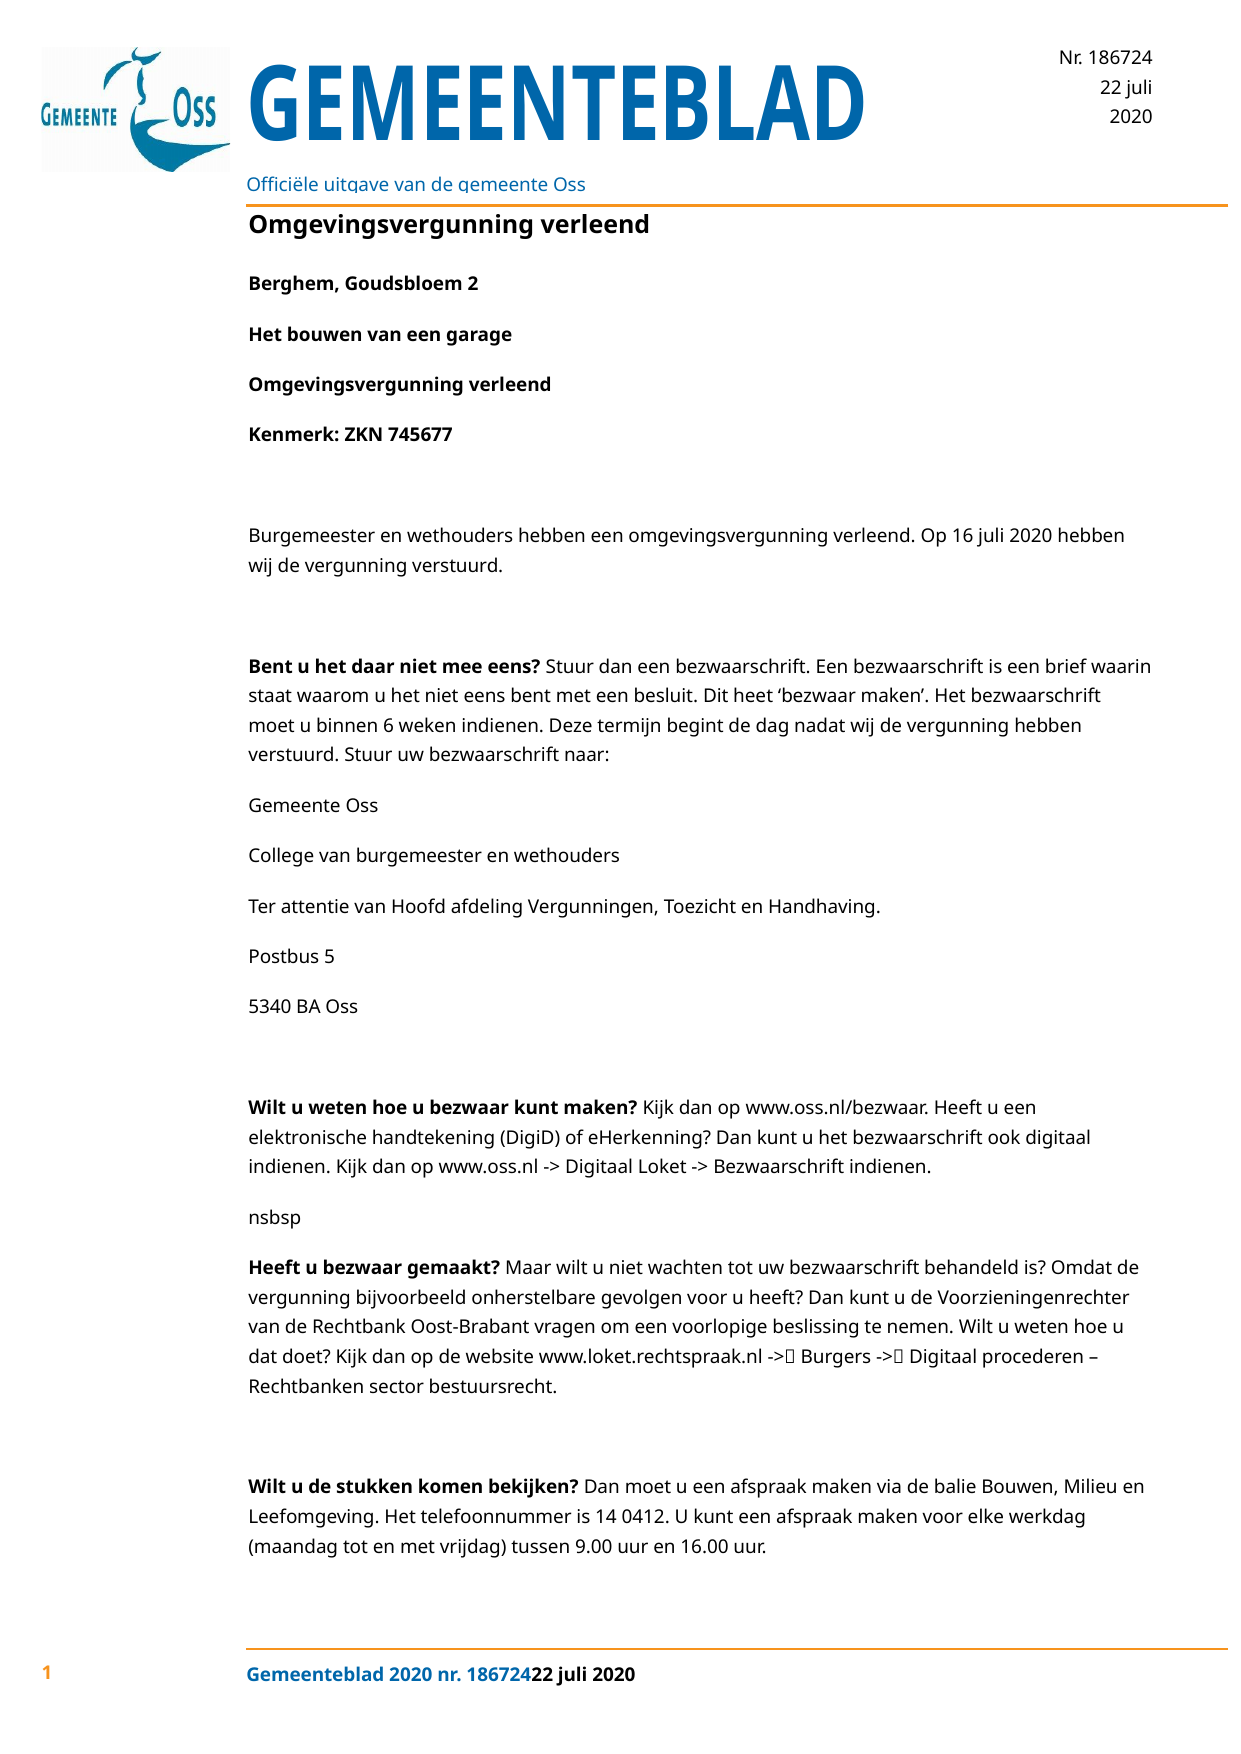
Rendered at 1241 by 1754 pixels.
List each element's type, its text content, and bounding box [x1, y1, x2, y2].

text Ter attentie van Hoofd afdeling Vergunningen, Toezicht en Handhaving. [248, 893, 1152, 918]
text College van burgemeester en wethouders [248, 842, 1152, 868]
text Wilt u weten hoe u bezwaar kunt maken? Kijk dan op www.oss.nl/bezwaar. Heeft u een elektronische handtekening (DigiD) of eHerkenning? Dan kunt u het bezwaarschrift ook digitaal indienen. Kijk dan op www.oss.nl -> Digitaal Loket -> Bezwaarschrift indienen. [248, 1094, 1152, 1179]
text Omgevingsvergunning verleend [248, 207, 1152, 241]
text nsbsp [248, 1204, 1152, 1230]
text Gemeente Oss [248, 792, 1152, 818]
text Postbus 5 [248, 943, 1152, 969]
text Wilt u de stukken komen bekijken? Dan moet u een afspraak maken via de balie Bouwen, Milieu en Leefomgeving. Het telefoonnummer is 14 0412. U kunt een afspraak maken voor elke werkdag (maandag tot en met vrijdag) tussen 9.00 uur en 16.00 uur. [248, 1474, 1152, 1558]
text Burgemeester en wethouders hebben een omgevingsvergunning verleend. Op 16 juli 2020 hebben wij de vergunning verstuurd. [248, 522, 1152, 578]
picture [41, 47, 231, 172]
text Heeft u bezwaar gemaakt? Maar wilt u niet wachten tot uw bezwaarschrift behandeld is? Omdat de vergunning bijvoorbeeld onherstelbare gevolgen voor u heeft? Dan kunt u de Voorzieningenrechter van de Rechtbank Oost-Brabant vragen om een voorlopige beslissing te nemen. Wilt u weten hoe u dat doet? Kijk dan op de website www.loket.rechtspraak.nl -> Burgers -> Digitaal procederen – Rechtbanken sector bestuursrecht. [248, 1254, 1152, 1398]
text 5340 BA Oss [248, 994, 1152, 1019]
text Berghem, Goudsbloem 2 [248, 270, 1152, 296]
text Kenmerk: ZKN 745677 [248, 422, 1152, 447]
text Omgevingsvergunning verleend [248, 371, 1152, 397]
text Bent u het daar niet mee eens? Stuur dan een bezwaarschrift. Een bezwaarschrift is een brief waarin staat waarom u het niet eens bent met een besluit. Dit heet ‘bezwaar maken’. Het bezwaarschrift moet u binnen 6 weken indienen. Deze termijn begint de dag nadat wij de vergunning hebben verstuurd. Stuur uw bezwaarschrift naar: [248, 653, 1152, 767]
text Het bouwen van een garage [248, 321, 1152, 346]
